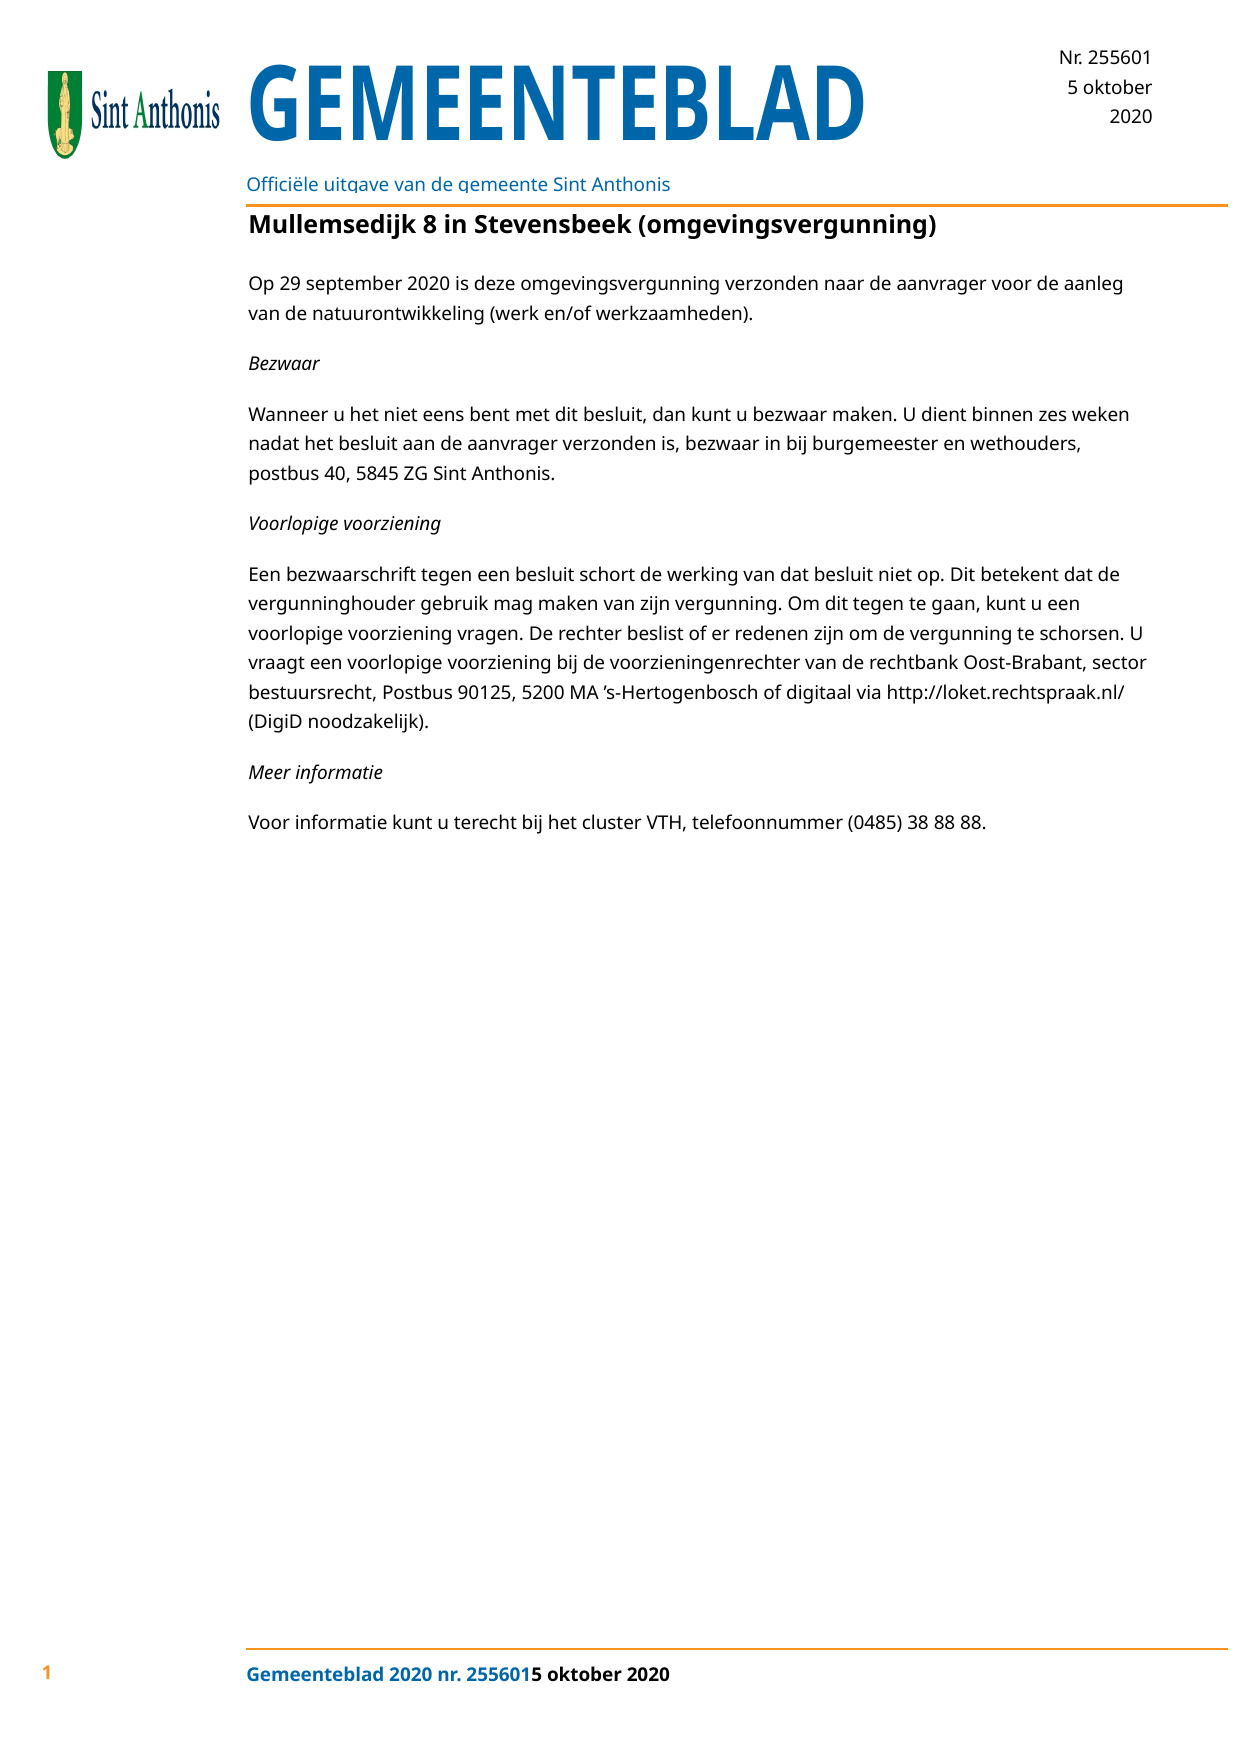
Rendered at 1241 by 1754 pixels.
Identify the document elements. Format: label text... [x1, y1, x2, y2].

text Voorlopige voorziening [248, 510, 1152, 536]
text Een bezwaarschrift tegen een besluit schort de werking van dat besluit niet op. Dit betekent dat de vergunninghouder gebruik mag maken van zijn vergunning. Om dit tegen te gaan, kunt u een voorlopige voorziening vragen. De rechter beslist of er redenen zijn om de vergunning te schorsen. U vraagt een voorlopige voorziening bij de voorzieningenrechter van de rechtbank Oost-Brabant, sector bestuursrecht, Postbus 90125, 5200 MA ’s-Hertogenbosch of digitaal via http://loket.rechtspraak.nl/ (DigiD noodzakelijk). [248, 561, 1152, 734]
text Meer informatie [248, 759, 1152, 785]
text Op 29 september 2020 is deze omgevingsvergunning verzonden naar de aanvrager voor de aanleg van de natuurontwikkeling (werk en/of werkzaamheden). [248, 270, 1152, 326]
text Bezwaar [248, 350, 1152, 376]
text Mullemsedijk 8 in Stevensbeek (omgevingsvergunning) [248, 207, 1152, 241]
text Voor informatie kunt u terecht bij het cluster VTH, telefoonnummer (0485) 38 88 88. [248, 809, 1152, 835]
text Wanneer u het niet eens bent met dit besluit, dan kunt u bezwaar maken. U dient binnen zes weken nadat het besluit aan de aanvrager verzonden is, bezwaar in bij burgemeester en wethouders, postbus 40, 5845 ZG Sint Anthonis. [248, 401, 1152, 486]
picture [41, 47, 231, 172]
